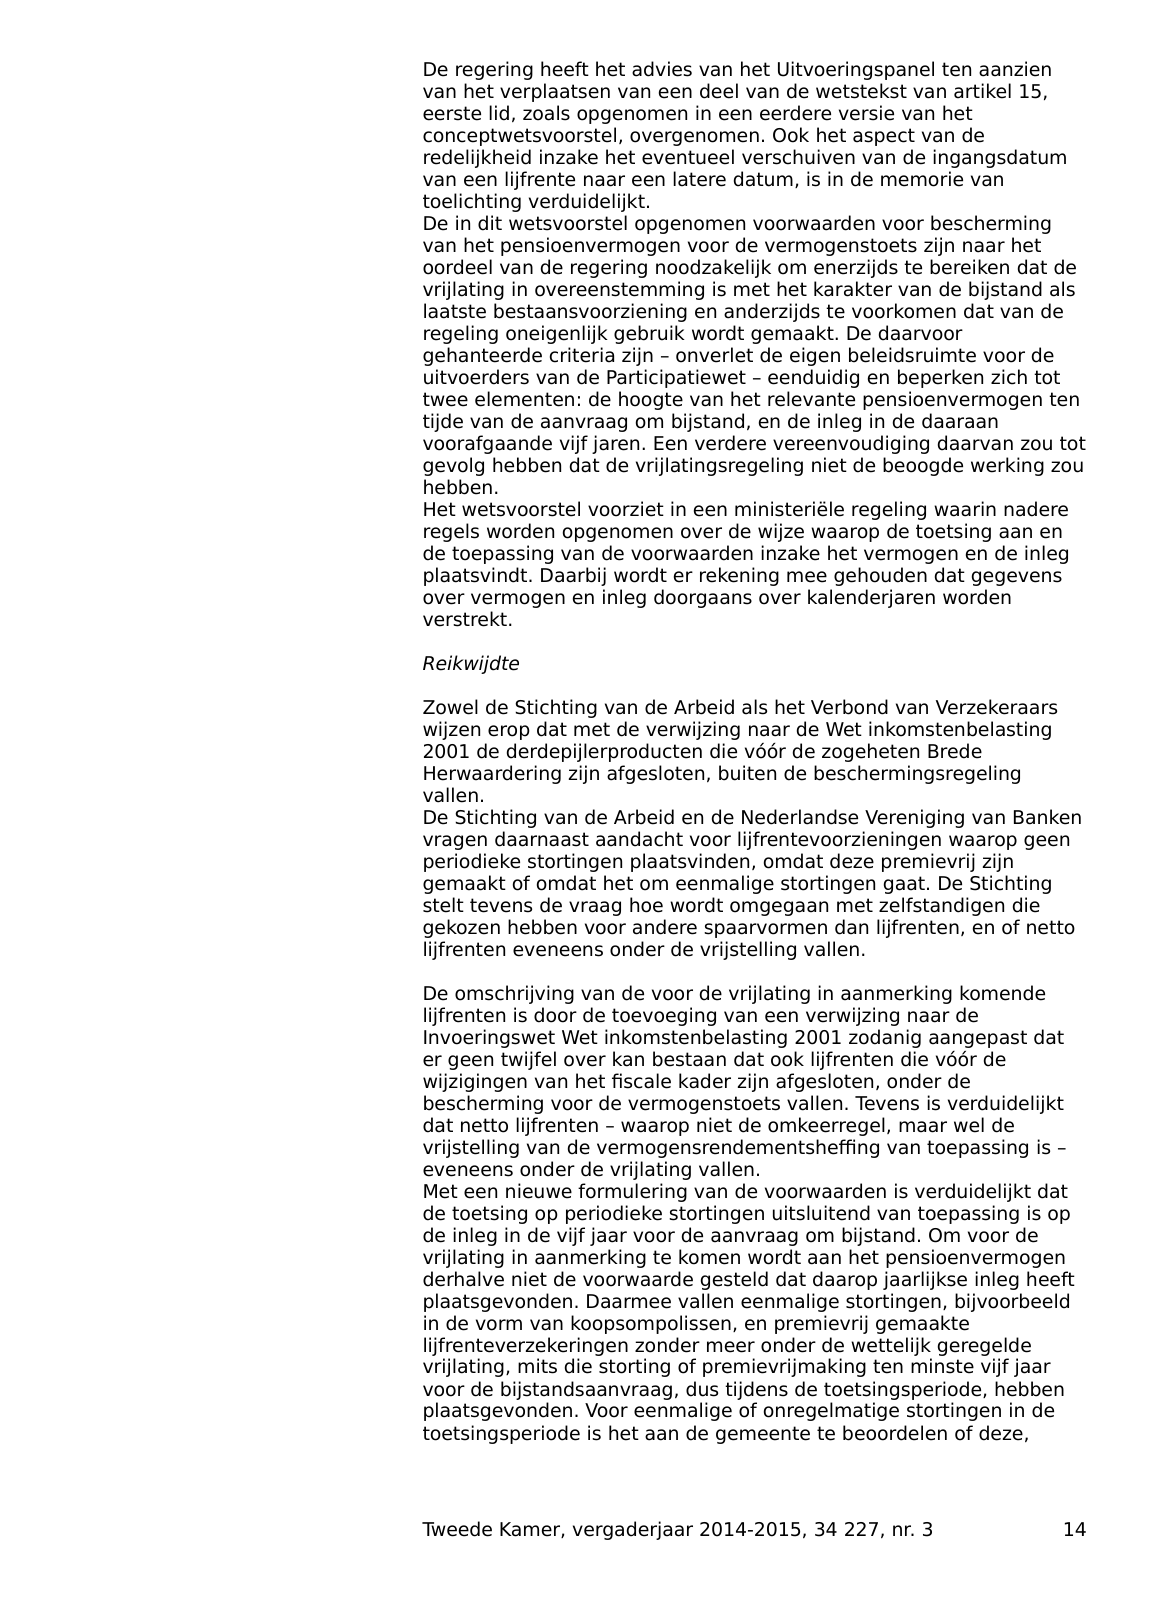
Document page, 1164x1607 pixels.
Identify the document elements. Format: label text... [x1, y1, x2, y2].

text Het wetsvoorstel voorziet in een ministeriële regeling waarin nadere regels worden opgenomen over de wijze waarop de toetsing aan en de toepassing van de voorwaarden inzake het vermogen en de inleg plaatsvindt. Daarbij wordt er rekening mee gehouden dat gegevens over vermogen en inleg doorgaans over kalenderjaren worden verstrekt. [422, 499, 1087, 631]
text De Stichting van de Arbeid en de Nederlandse Vereniging van Banken vragen daarnaast aandacht voor lijfrentevoorzieningen waarop geen periodieke stortingen plaatsvinden, omdat deze premievrij zijn gemaakt of omdat het om eenmalige stortingen gaat. De Stichting stelt tevens de vraag hoe wordt omgegaan met zelfstandigen die gekozen hebben voor andere spaarvormen dan lijfrenten, en of netto lijfrenten eveneens onder de vrijstelling vallen. [422, 807, 1087, 961]
text De omschrijving van de voor de vrijlating in aanmerking komende lijfrenten is door de toevoeging van een verwijzing naar de Invoeringswet Wet inkomstenbelasting 2001 zodanig aangepast dat er geen twijfel over kan bestaan dat ook lijfrenten die vóór de wijzigingen van het fiscale kader zijn afgesloten, onder de bescherming voor de vermogenstoets vallen. Tevens is verduidelijkt dat netto lijfrenten – waarop niet de omkeerregel, maar wel de vrijstelling van de vermogensrendementsheffing van toepassing is – eveneens onder de vrijlating vallen. [422, 983, 1087, 1181]
text Met een nieuwe formulering van de voorwaarden is verduidelijkt dat de toetsing op periodieke stortingen uitsluitend van toepassing is op de inleg in de vijf jaar voor de aanvraag om bijstand. Om voor de vrijlating in aanmerking te komen wordt aan het pensioenvermogen derhalve niet de voorwaarde gesteld dat daarop jaarlijkse inleg heeft plaatsgevonden. Daarmee vallen eenmalige stortingen, bijvoorbeeld in de vorm van koopsompolissen, en premievrij gemaakte lijfrenteverzekeringen zonder meer onder de wettelijk geregelde vrijlating, mits die storting of premievrijmaking ten minste vijf jaar voor de bijstandsaanvraag, dus tijdens de toetsingsperiode, hebben plaatsgevonden. Voor eenmalige of onregelmatige stortingen in de toetsingsperiode is het aan de gemeente te beoordelen of deze, [422, 1181, 1087, 1444]
text De regering heeft het advies van het Uitvoeringspanel ten aanzien van het verplaatsen van een deel van de wetstekst van artikel 15, eerste lid, zoals opgenomen in een eerdere versie van het conceptwetsvoorstel, overgenomen. Ook het aspect van de redelijkheid inzake het eventueel verschuiven van de ingangsdatum van een lijfrente naar een latere datum, is in de memorie van toelichting verduidelijkt. [422, 59, 1087, 213]
subtitle Reikwijdte [422, 653, 1087, 675]
text De in dit wetsvoorstel opgenomen voorwaarden voor bescherming van het pensioenvermogen voor de vermogenstoets zijn naar het oordeel van de regering noodzakelijk om enerzijds te bereiken dat de vrijlating in overeenstemming is met het karakter van de bijstand als laatste bestaansvoorziening en anderzijds te voorkomen dat van de regeling oneigenlijk gebruik wordt gemaakt. De daarvoor gehanteerde criteria zijn – onverlet de eigen beleidsruimte voor de uitvoerders van de Participatiewet – eenduidig en beperken zich tot twee elementen: de hoogte van het relevante pensioenvermogen ten tijde van de aanvraag om bijstand, en de inleg in de daaraan voorafgaande vijf jaren. Een verdere vereenvoudiging daarvan zou tot gevolg hebben dat de vrijlatingsregeling niet de beoogde werking zou hebben. [422, 213, 1087, 499]
text Zowel de Stichting van de Arbeid als het Verbond van Verzekeraars wijzen erop dat met de verwijzing naar de Wet inkomstenbelasting 2001 de derdepijlerproducten die vóór de zogeheten Brede Herwaardering zijn afgesloten, buiten de beschermingsregeling vallen. [422, 697, 1087, 807]
